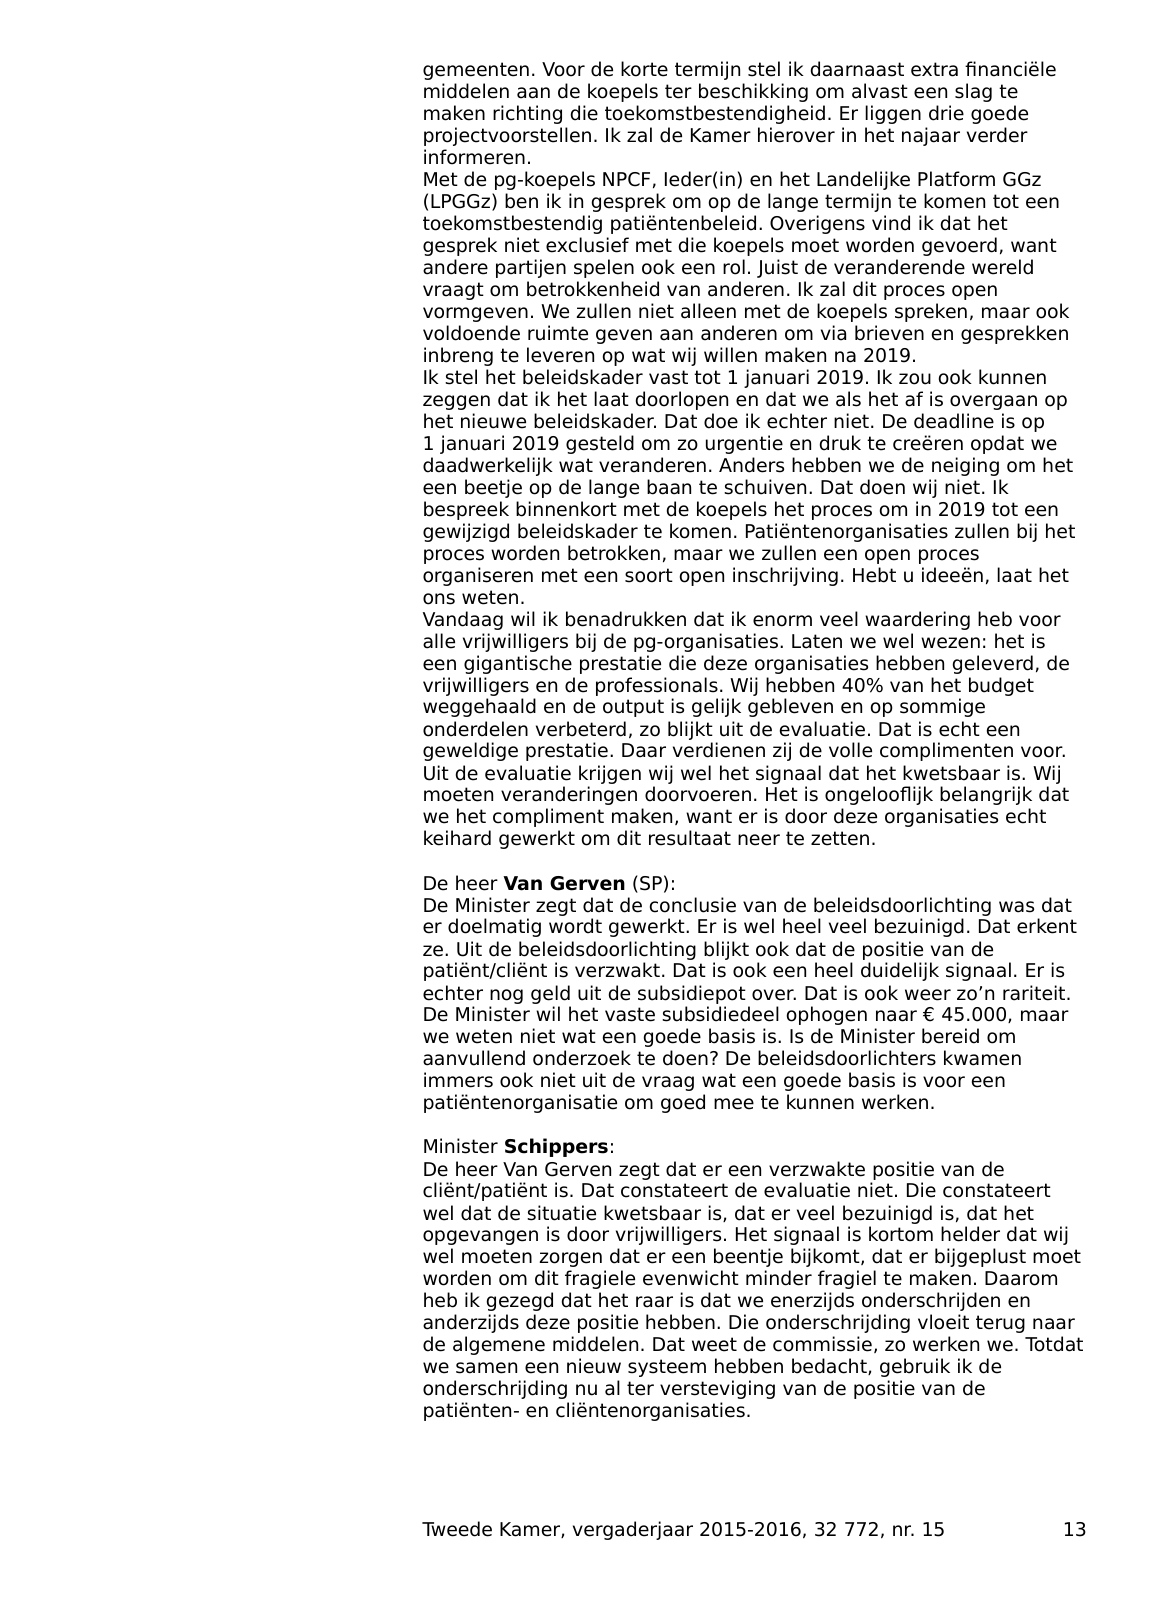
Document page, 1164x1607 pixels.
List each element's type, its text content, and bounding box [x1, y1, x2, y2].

text Met de pg-koepels NPCF, Ieder(in) en het Landelijke Platform GGz (LPGGz) ben ik in gesprek om op de lange termijn te komen tot een toekomstbestendig patiëntenbeleid. Overigens vind ik dat het gesprek niet exclusief met die koepels moet worden gevoerd, want andere partijen spelen ook een rol. Juist de veranderende wereld vraagt om betrokkenheid van anderen. Ik zal dit proces open vormgeven. We zullen niet alleen met de koepels spreken, maar ook voldoende ruimte geven aan anderen om via brieven en gesprekken inbreng te leveren op wat wij willen maken na 2019. [422, 169, 1087, 367]
text De heer Van Gerven (SP): [422, 872, 1087, 894]
text Minister Schippers: [422, 1136, 1087, 1158]
text De heer Van Gerven zegt dat er een verzwakte positie van de cliënt/patiënt is. Dat constateert de evaluatie niet. Die constateert wel dat de situatie kwetsbaar is, dat er veel bezuinigd is, dat het opgevangen is door vrijwilligers. Het signaal is kortom helder dat wij wel moeten zorgen dat er een beentje bijkomt, dat er bijgeplust moet worden om dit fragiele evenwicht minder fragiel te maken. Daarom heb ik gezegd dat het raar is dat we enerzijds onderschrijden en anderzijds deze positie hebben. Die onderschrijding vloeit terug naar de algemene middelen. Dat weet de commissie, zo werken we. Totdat we samen een nieuw systeem hebben bedacht, gebruik ik de onderschrijding nu al ter versteviging van de positie van de patiënten- en cliëntenorganisaties. [422, 1158, 1087, 1422]
text Ik stel het beleidskader vast tot 1 januari 2019. Ik zou ook kunnen zeggen dat ik het laat doorlopen en dat we als het af is overgaan op het nieuwe beleidskader. Dat doe ik echter niet. De deadline is op 1 januari 2019 gesteld om zo urgentie en druk te creëren opdat we daadwerkelijk wat veranderen. Anders hebben we de neiging om het een beetje op de lange baan te schuiven. Dat doen wij niet. Ik bespreek binnenkort met de koepels het proces om in 2019 tot een gewijzigd beleidskader te komen. Patiëntenorganisaties zullen bij het proces worden betrokken, maar we zullen een open proces organiseren met een soort open inschrijving. Hebt u ideeën, laat het ons weten. [422, 367, 1087, 608]
text De Minister zegt dat de conclusie van de beleidsdoorlichting was dat er doelmatig wordt gewerkt. Er is wel heel veel bezuinigd. Dat erkent ze. Uit de beleidsdoorlichting blijkt ook dat de positie van de patiënt/cliënt is verzwakt. Dat is ook een heel duidelijk signaal. Er is echter nog geld uit de subsidiepot over. Dat is ook weer zo’n rariteit. De Minister wil het vaste subsidiedeel ophogen naar € 45.000, maar we weten niet wat een goede basis is. Is de Minister bereid om aanvullend onderzoek te doen? De beleidsdoorlichters kwamen immers ook niet uit de vraag wat een goede basis is voor een patiëntenorganisatie om goed mee te kunnen werken. [422, 894, 1087, 1114]
text gemeenten. Voor de korte termijn stel ik daarnaast extra financiële middelen aan de koepels ter beschikking om alvast een slag te maken richting die toekomstbestendigheid. Er liggen drie goede projectvoorstellen. Ik zal de Kamer hierover in het najaar verder informeren. [422, 59, 1087, 169]
text Vandaag wil ik benadrukken dat ik enorm veel waardering heb voor alle vrijwilligers bij de pg-organisaties. Laten we wel wezen: het is een gigantische prestatie die deze organisaties hebben geleverd, de vrijwilligers en de professionals. Wij hebben 40% van het budget weggehaald en de output is gelijk gebleven en op sommige onderdelen verbeterd, zo blijkt uit de evaluatie. Dat is echt een geweldige prestatie. Daar verdienen zij de volle complimenten voor. Uit de evaluatie krijgen wij wel het signaal dat het kwetsbaar is. Wij moeten veranderingen doorvoeren. Het is ongelooflijk belangrijk dat we het compliment maken, want er is door deze organisaties echt keihard gewerkt om dit resultaat neer te zetten. [422, 608, 1087, 850]
